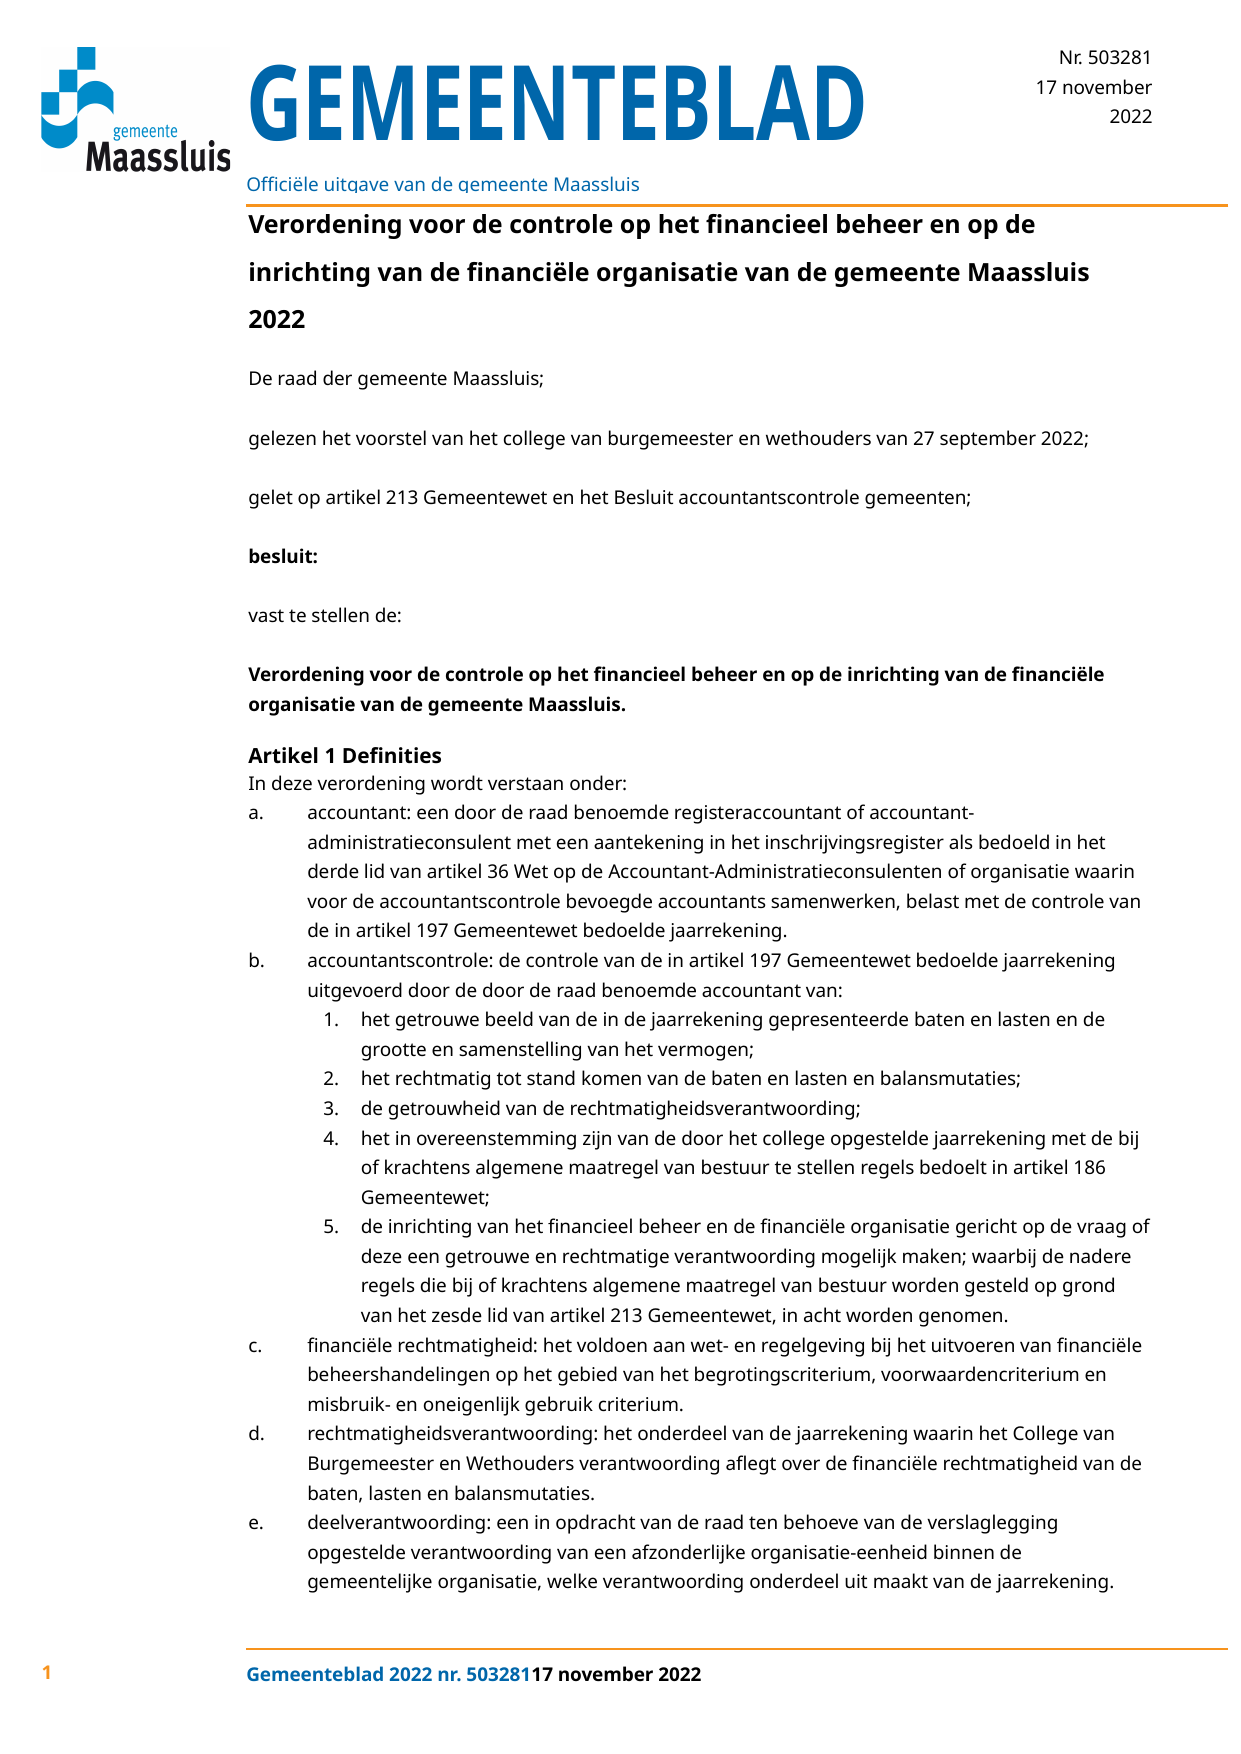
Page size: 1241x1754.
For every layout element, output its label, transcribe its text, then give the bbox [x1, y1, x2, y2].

list financiële rechtmatigheid: het voldoen aan wet- en regelgeving bij het uitvoeren van financiële beheershandelingen op het gebied van het begrotingscriterium, voorwaardencriterium en misbruik- en oneigenlijk gebruik criterium. [248, 1332, 1152, 1417]
list het getrouwe beeld van de in de jaarrekening gepresenteerde baten en lasten en de grootte en samenstelling van het vermogen; [323, 1006, 1152, 1062]
list accountant: een door de raad benoemde registeraccountant of accountant-administratieconsulent met een aantekening in het inschrijvingsregister als bedoeld in het derde lid van artikel 36 Wet op de Accountant-Administratieconsulenten of organisatie waarin voor de accountantscontrole bevoegde accountants samenwerken, belast met de controle van de in artikel 197 Gemeentewet bedoelde jaarrekening. [248, 799, 1152, 943]
text gelezen het voorstel van het college van burgemeester en wethouders van 27 september 2022; [248, 425, 1152, 450]
text De raad der gemeente Maassluis; [248, 366, 1152, 391]
text vast te stellen de: [248, 602, 1152, 628]
text Verordening voor de controle op het financieel beheer en op de inrichting van de financiële organisatie van de gemeente Maassluis 2022 [248, 207, 1152, 336]
picture [41, 47, 231, 172]
text Verordening voor de controle op het financieel beheer en op de inrichting van de financiële organisatie van de gemeente Maassluis. [248, 661, 1152, 717]
list de getrouwheid van de rechtmatigheidsverantwoording; [323, 1095, 1152, 1121]
text gelet op artikel 213 Gemeentewet en het Besluit accountantscontrole gemeenten; [248, 484, 1152, 509]
text Artikel 1 Definities [248, 741, 1152, 770]
text In deze verordening wordt verstaan onder: [248, 770, 1152, 796]
picture [41, 47, 77, 92]
list de inrichting van het financieel beheer en de financiële organisatie gericht op de vraag of deze een getrouwe en rechtmatige verantwoording mogelijk maken; waarbij de nadere regels die bij of krachtens algemene maatregel van bestuur worden gesteld op grond van het zesde lid van artikel 213 Gemeentewet, in acht worden genomen. [323, 1213, 1152, 1328]
list het in overeenstemming zijn van de door het college opgestelde jaarrekening met de bij of krachtens algemene maatregel van bestuur te stellen regels bedoelt in artikel 186 Gemeentewet; [323, 1125, 1152, 1210]
list deelverantwoording: een in opdracht van de raad ten behoeve van de verslaglegging opgestelde verantwoording van een afzonderlijke organisatie-eenheid binnen de gemeentelijke organisatie, welke verantwoording onderdeel uit maakt van de jaarrekening. [248, 1509, 1152, 1594]
list accountantscontrole: de controle van de in artikel 197 Gemeentewet bedoelde jaarrekening uitgevoerd door de door de raad benoemde accountant van: [248, 947, 1152, 1003]
list het rechtmatig tot stand komen van de baten en lasten en balansmutaties; [323, 1066, 1152, 1091]
list rechtmatigheidsverantwoording: het onderdeel van de jaarrekening waarin het College van Burgemeester en Wethouders verantwoording aflegt over de financiële rechtmatigheid van de baten, lasten en balansmutaties. [248, 1421, 1152, 1506]
text besluit: [248, 543, 1152, 569]
